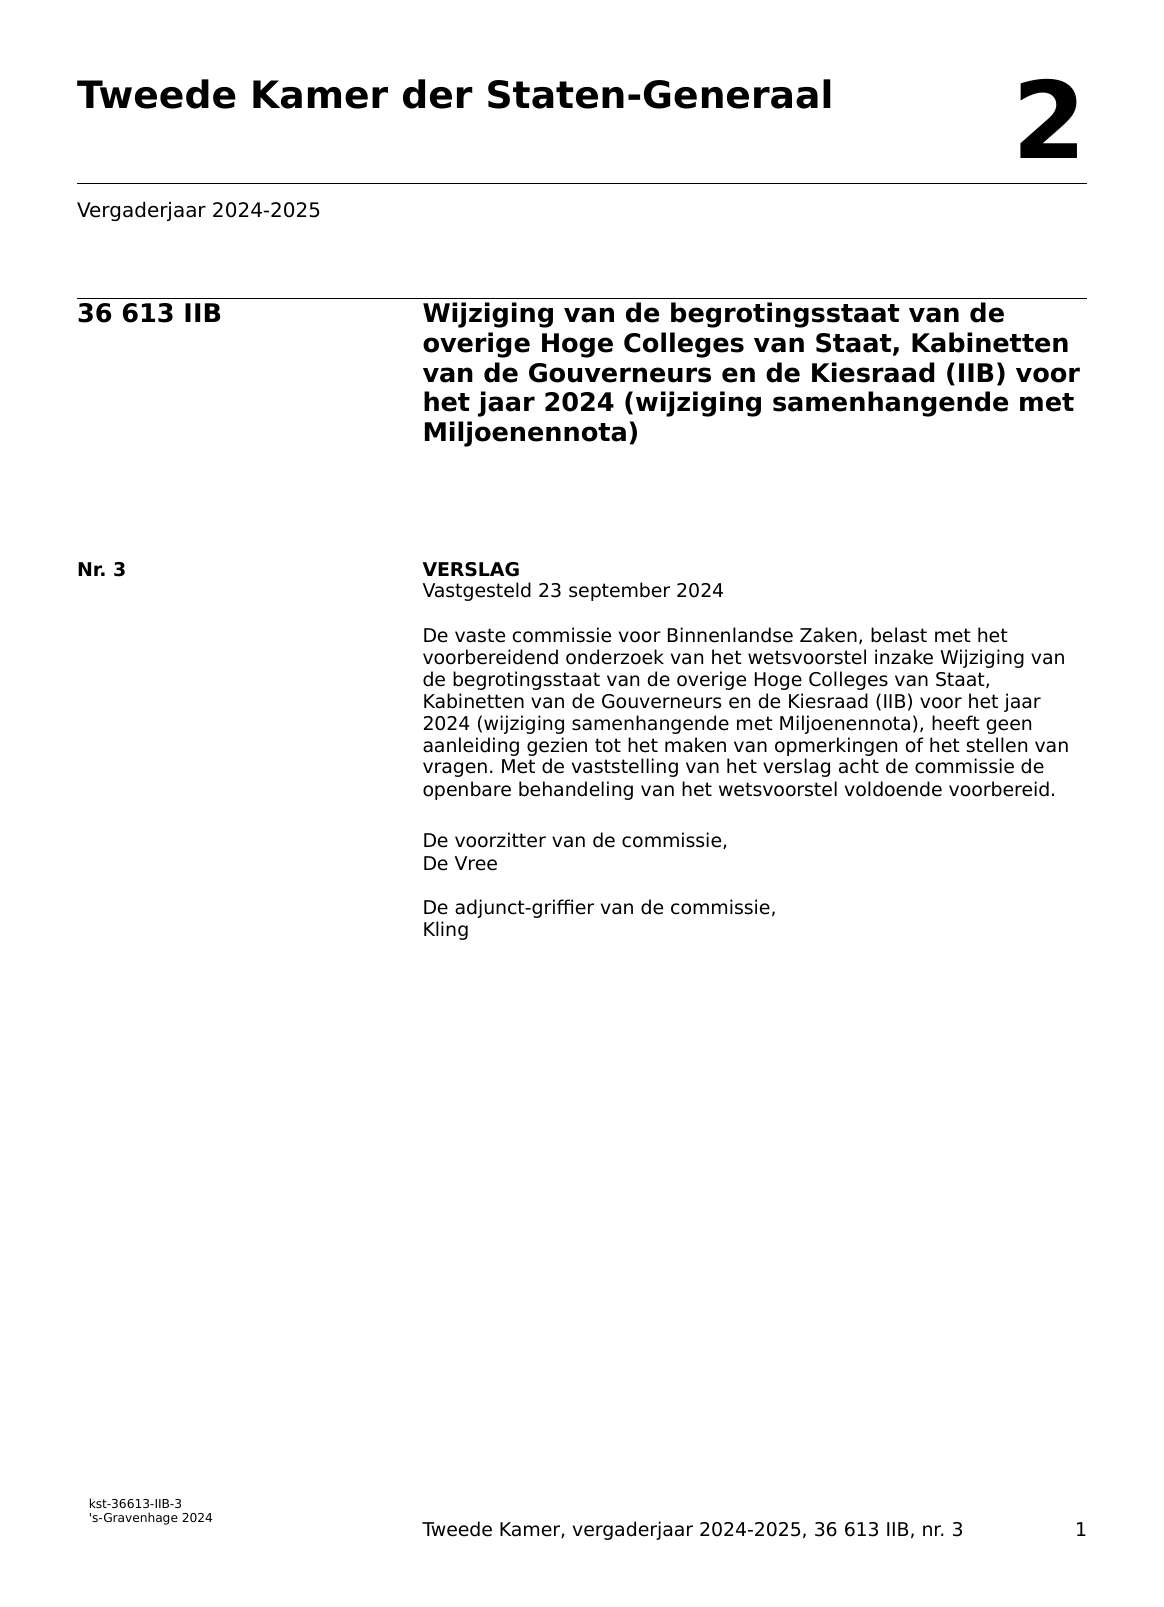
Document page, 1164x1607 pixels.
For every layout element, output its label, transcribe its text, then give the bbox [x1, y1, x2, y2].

table_header 2 [886, 59, 1087, 183]
subtitle 36 613 IIB Wijziging van de begrotingsstaat van de overige Hoge Colleges van Staat, Kabinetten van de Gouverneurs en de Kiesraad (IIB) voor het jaar 2024 (wijziging samenhangende met Miljoenennota) [77, 299, 1087, 447]
text kst-36613-IIB-3 [88, 1497, 323, 1511]
text De voorzitter van de commissie, De Vree [422, 830, 1087, 874]
subtitle Nr. 3 VERSLAG [77, 558, 1087, 580]
table_header Tweede Kamer der Staten-Generaal [77, 59, 886, 183]
text 's-Gravenhage 2024 [88, 1511, 323, 1525]
text De adjunct-griffier van de commissie, Kling [422, 897, 1087, 941]
text De vaste commissie voor Binnenlandse Zaken, belast met het voorbereidend onderzoek van het wetsvoorstel inzake Wijziging van de begrotingsstaat van de overige Hoge Colleges van Staat, Kabinetten van de Gouverneurs en de Kiesraad (IIB) voor het jaar 2024 (wijziging samenhangende met Miljoenennota), heeft geen aanleiding gezien tot het maken van opmerkingen of het stellen van vragen. Met de vaststelling van het verslag acht de commissie de openbare behandeling van het wetsvoorstel voldoende voorbereid. [422, 624, 1087, 800]
table_cell Vergaderjaar 2024-2025 [77, 184, 1087, 298]
text Vastgesteld 23 september 2024 [422, 580, 1087, 602]
